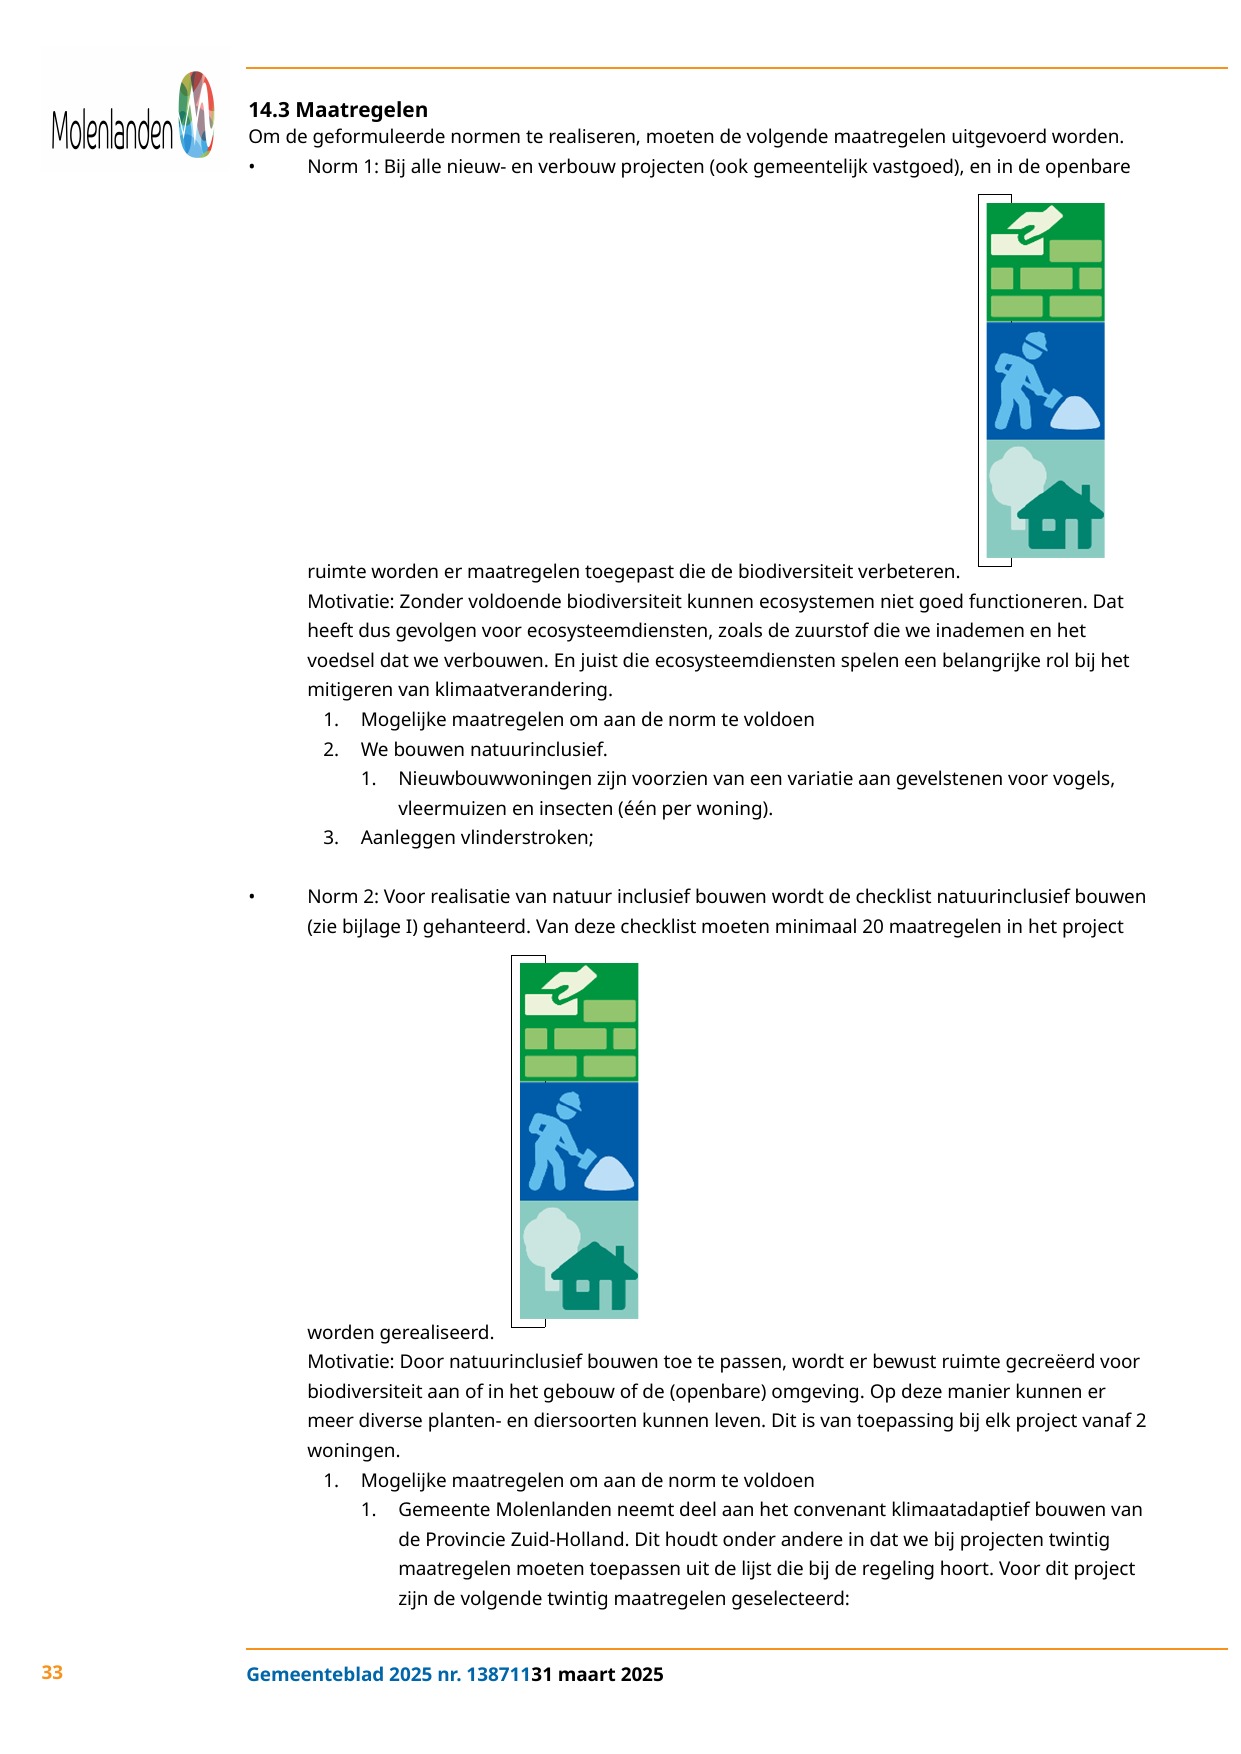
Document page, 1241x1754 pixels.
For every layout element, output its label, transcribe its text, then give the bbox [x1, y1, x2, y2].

list Norm 2: Voor realisatie van natuur inclusief bouwen wordt de checklist natuurinclusief bouwen (zie bijlage I) gehanteerd. Van deze checklist moeten minimaal 20 maatregelen in het project worden gerealiseerd. [248, 884, 1152, 1344]
list Mogelijke maatregelen om aan de norm te voldoen [323, 1467, 1152, 1492]
list Aanleggen vlinderstroken; [323, 824, 1152, 850]
list Gemeente Molenlanden neemt deel aan het convenant klimaatadaptief bouwen van de Provincie Zuid-Holland. Dit houdt onder andere in dat we bij projecten twintig maatregelen moeten toepassen uit de lijst die bij de regeling hoort. Voor dit project zijn de volgende twintig maatregelen geselecteerd: [361, 1496, 1152, 1611]
list Mogelijke maatregelen om aan de norm te voldoen [323, 706, 1152, 732]
text Om de geformuleerde normen te realiseren, moeten de volgende maatregelen uitgevoerd worden. [248, 123, 1152, 149]
text 14.3 Maatregelen [248, 95, 1152, 123]
picture [520, 963, 639, 1319]
picture [986, 203, 1105, 558]
list Norm 1: Bij alle nieuw- en verbouw projecten (ook gemeentelijk vastgoed), en in de openbare ruimte worden er maatregelen toegepast die de biodiversiteit verbeteren. [248, 153, 1152, 584]
list We bouwen natuurinclusief. [323, 736, 1152, 762]
list Motivatie: Door natuurinclusief bouwen toe te passen, wordt er bewust ruimte gecreëerd voor biodiversiteit aan of in het gebouw of de (openbare) omgeving. Op deze manier kunnen er meer diverse planten- en diersoorten kunnen leven. Dit is van toepassing bij elk project vanaf 2 woningen. [248, 1348, 1152, 1463]
list Nieuwbouwwoningen zijn voorzien van een variatie aan gevelstenen voor vogels, vleermuizen en insecten (één per woning). [361, 765, 1152, 821]
list Motivatie: Zonder voldoende biodiversiteit kunnen ecosystemen niet goed functioneren. Dat heeft dus gevolgen voor ecosysteemdiensten, zoals de zuurstof die we inademen en het voedsel dat we verbouwen. En juist die ecosysteemdiensten spelen een belangrijke rol bij het mitigeren van klimaatverandering. [248, 588, 1152, 702]
picture [41, 47, 231, 172]
